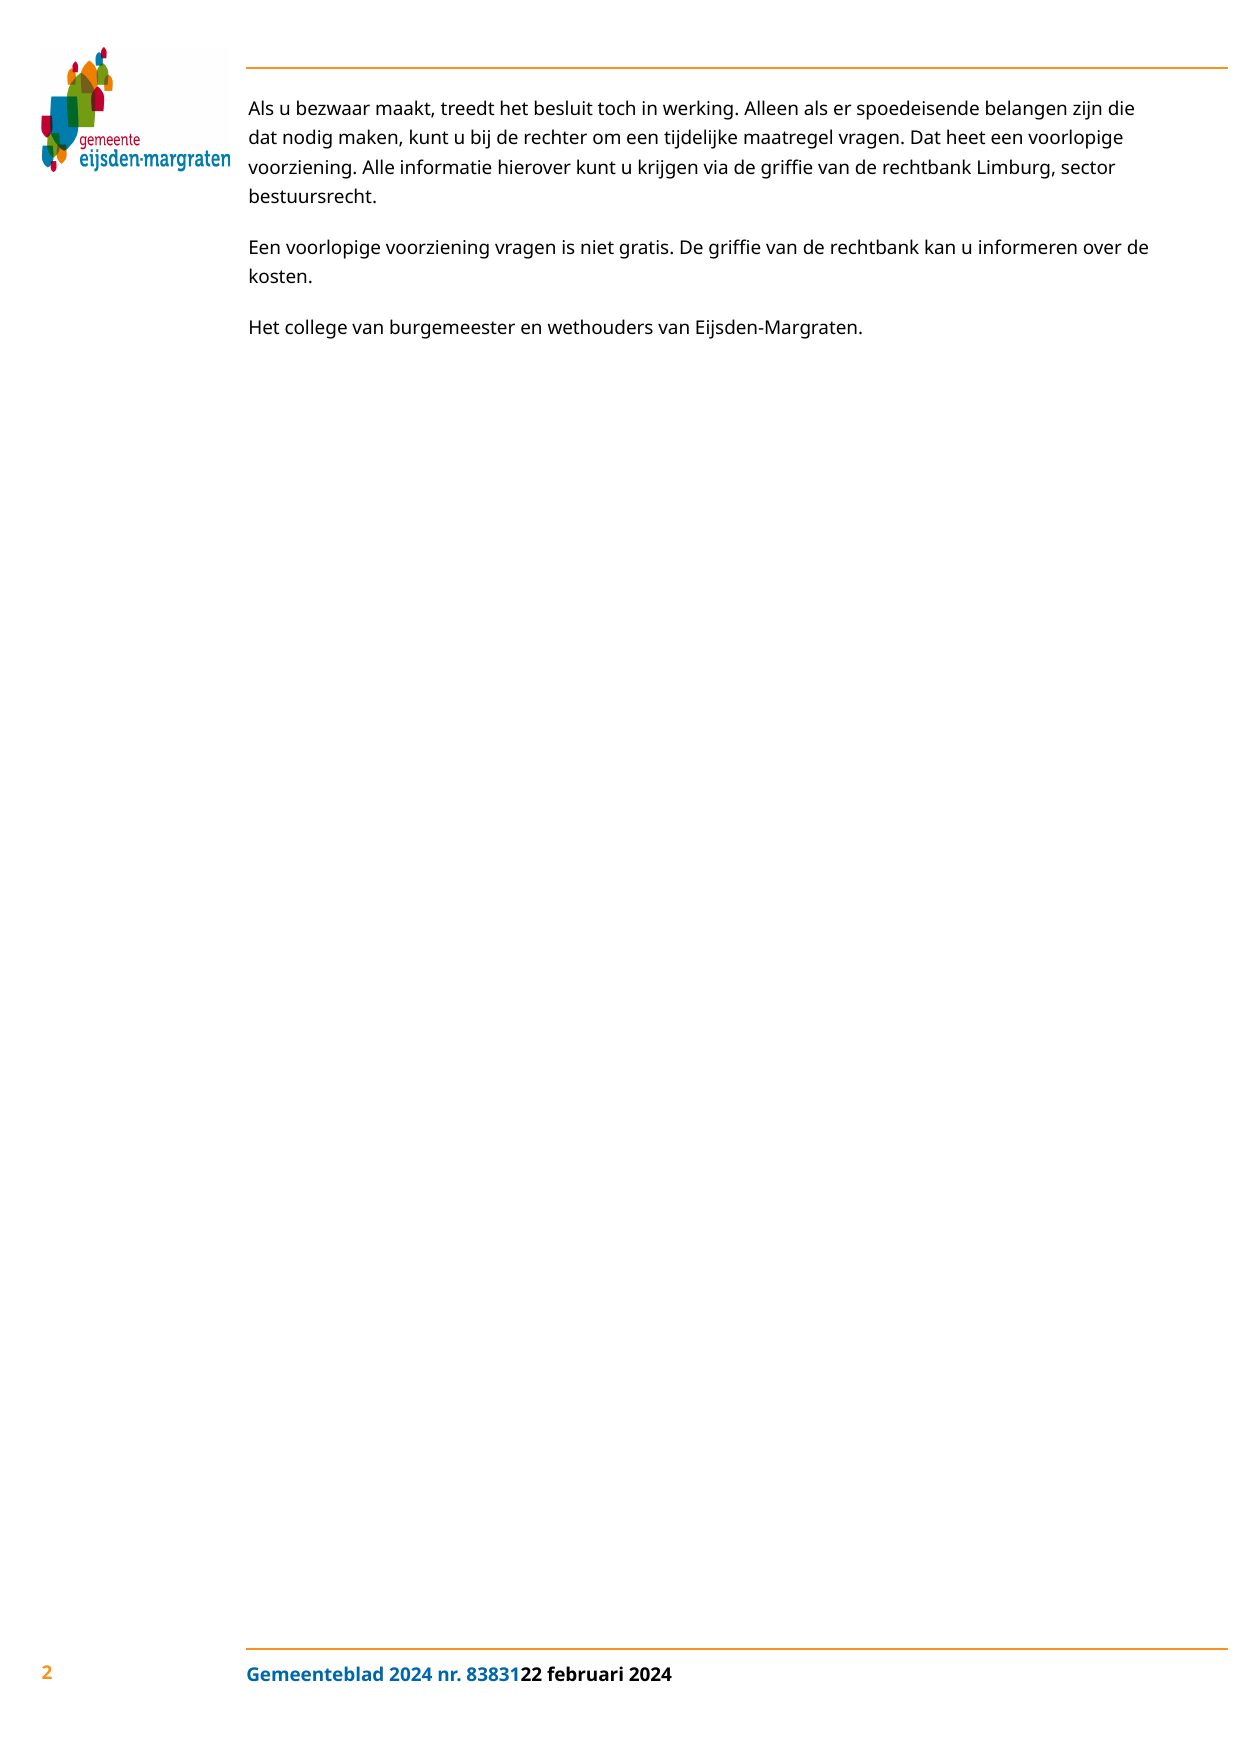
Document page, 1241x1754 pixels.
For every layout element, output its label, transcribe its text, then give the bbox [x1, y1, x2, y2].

text Als u bezwaar maakt, treedt het besluit toch in werking. Alleen als er spoedeisende belangen zijn die dat nodig maken, kunt u bij de rechter om een tijdelijke maatregel vragen. Dat heet een voorlopige voorziening. Alle informatie hierover kunt u krijgen via de griffie van de rechtbank Limburg, sector bestuursrecht. [248, 95, 1152, 209]
text Een voorlopige voorziening vragen is niet gratis. De griffie van de rechtbank kan u informeren over de kosten. [248, 234, 1152, 289]
text Het college van burgemeester en wethouders van Eijsden-Margraten. [248, 314, 1152, 340]
picture [41, 47, 231, 172]
